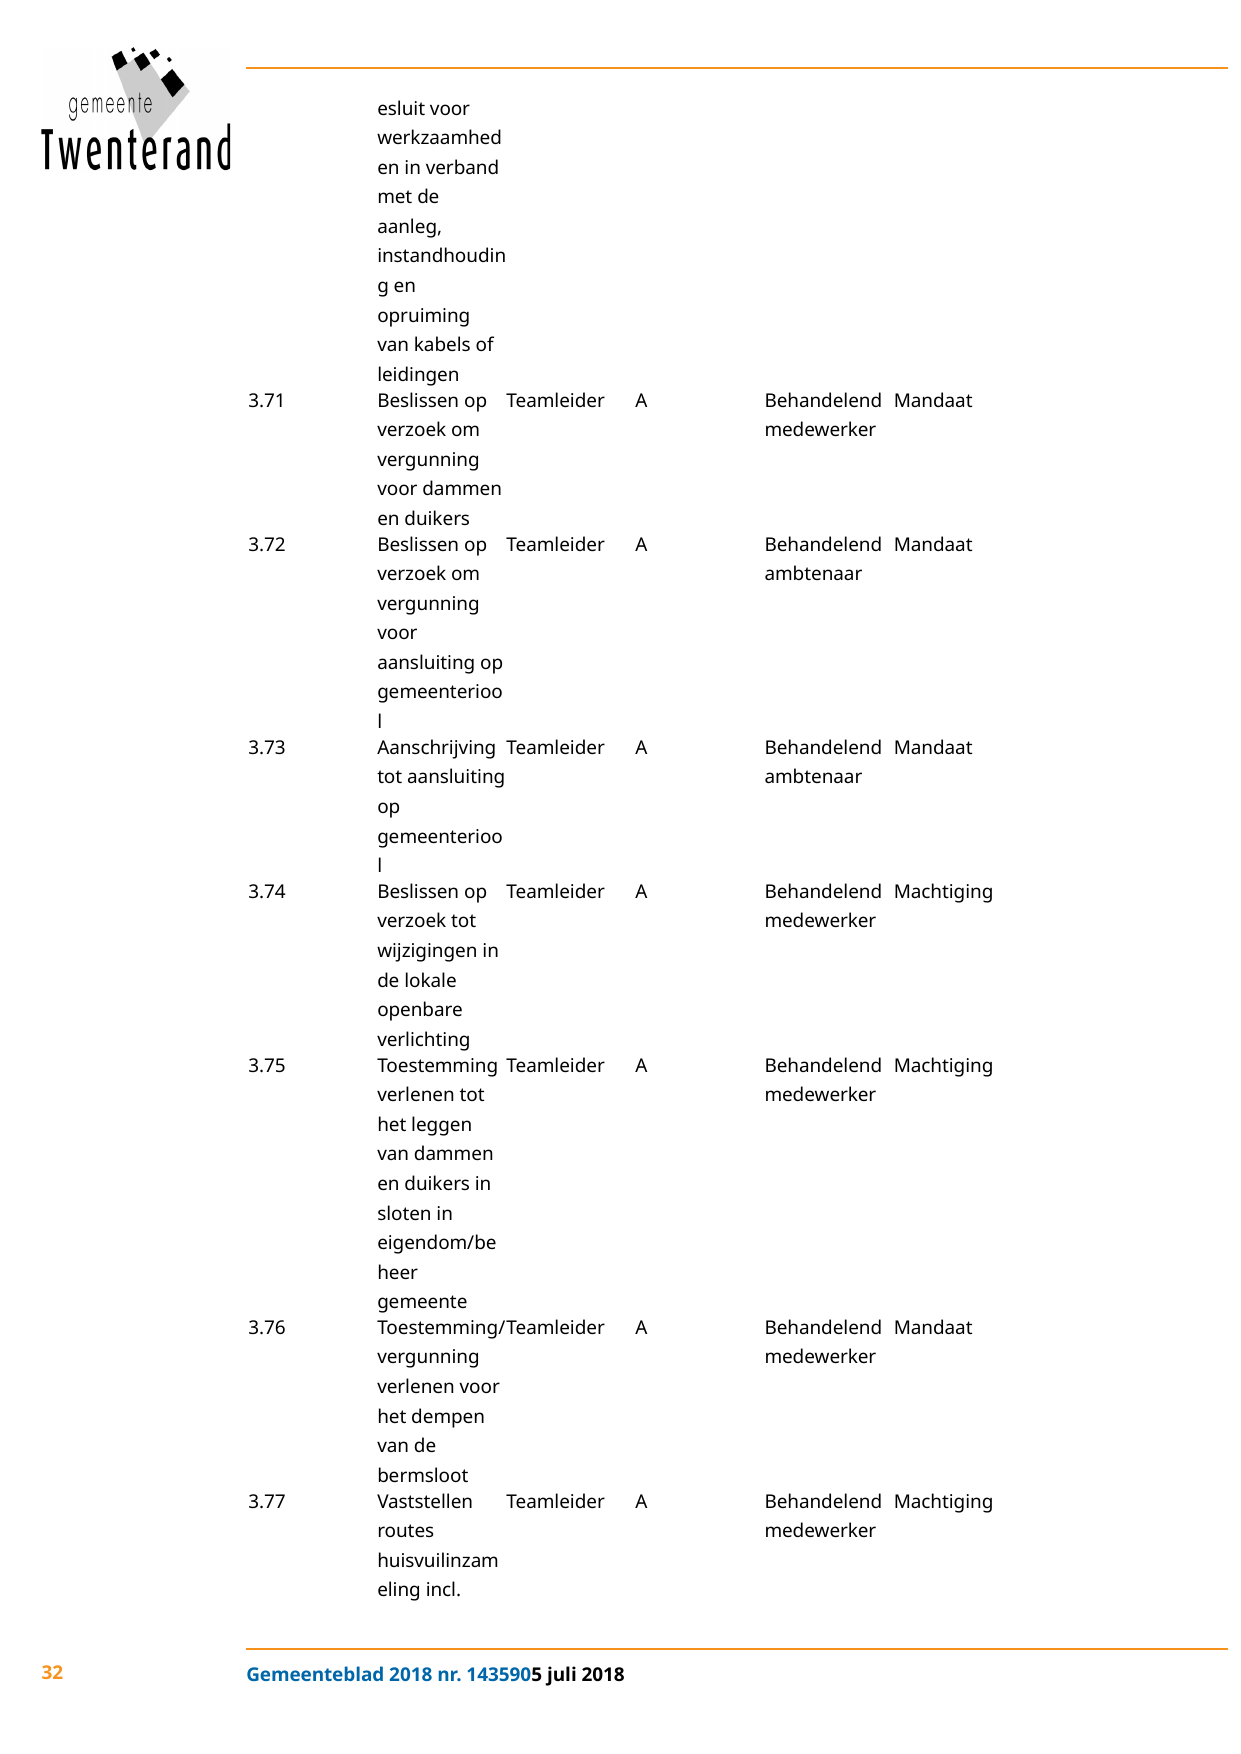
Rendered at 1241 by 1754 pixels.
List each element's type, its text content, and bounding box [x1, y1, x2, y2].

table_cell Teamleider [506, 531, 635, 734]
table_cell [1023, 387, 1152, 531]
table_cell [1023, 878, 1152, 1052]
table_cell [894, 95, 1022, 387]
table_cell [764, 95, 893, 387]
table_cell Behandelend medewerker [764, 1488, 893, 1602]
table_cell A [635, 531, 764, 734]
table_cell [248, 95, 377, 387]
table_cell Mandaat [894, 387, 1022, 531]
table_cell Toestemming verlenen tot het leggen van dammen en duikers in sloten in eigendom/beheer gemeente [377, 1052, 506, 1314]
table_cell Teamleider [506, 734, 635, 878]
table_cell Behandelend medewerker [764, 878, 893, 1052]
table_cell Behandelend medewerker [764, 387, 893, 531]
table_cell Machtiging [894, 1488, 1022, 1602]
table_cell [635, 95, 764, 387]
table_cell A [635, 878, 764, 1052]
table_cell Beslissen op verzoek tot wijzigingen in de lokale openbare verlichting [377, 878, 506, 1052]
table_cell [1023, 1314, 1152, 1488]
table_cell Beslissen op verzoek om vergunning voor aansluiting op gemeenteriool [377, 531, 506, 734]
table_cell Teamleider [506, 878, 635, 1052]
table_cell 3.75 [248, 1052, 377, 1314]
table_cell esluit voor werkzaamheden in verband met de aanleg, instandhouding en opruiming van kabels of leidingen [377, 95, 506, 387]
table_cell Behandelend medewerker [764, 1314, 893, 1488]
table_cell 3.71 [248, 387, 377, 531]
table_cell A [635, 1488, 764, 1602]
table_cell 3.76 [248, 1314, 377, 1488]
picture [41, 47, 231, 172]
table_cell [1023, 734, 1152, 878]
table_cell [506, 95, 635, 387]
table_cell 3.73 [248, 734, 377, 878]
table_cell Teamleider [506, 1052, 635, 1314]
table_cell Behandelend medewerker [764, 1052, 893, 1314]
table_cell [1023, 1052, 1152, 1314]
table_cell Beslissen op verzoek om vergunning voor dammen en duikers [377, 387, 506, 531]
table_cell A [635, 1052, 764, 1314]
table_cell Aanschrijving tot aansluiting op gemeenteriool [377, 734, 506, 878]
table_cell Teamleider [506, 1314, 635, 1488]
table_cell Teamleider [506, 1488, 635, 1602]
table_cell 3.74 [248, 878, 377, 1052]
table_cell [1023, 95, 1152, 387]
table_cell Vaststellen routes huisvuilinzameling incl. [377, 1488, 506, 1602]
table_cell [1023, 1488, 1152, 1602]
table_cell Toestemming/vergunning verlenen voor het dempen van de bermsloot [377, 1314, 506, 1488]
table_cell A [635, 734, 764, 878]
table_cell Mandaat [894, 531, 1022, 734]
table_cell Mandaat [894, 1314, 1022, 1488]
table_cell 3.72 [248, 531, 377, 734]
table_cell 3.77 [248, 1488, 377, 1602]
table_cell Behandelend ambtenaar [764, 734, 893, 878]
table_cell Machtiging [894, 1052, 1022, 1314]
table_cell A [635, 387, 764, 531]
table_cell A [635, 1314, 764, 1488]
table_cell Teamleider [506, 387, 635, 531]
table_cell Behandelend ambtenaar [764, 531, 893, 734]
table_cell Mandaat [894, 734, 1022, 878]
table_cell [1023, 531, 1152, 734]
table_cell Machtiging [894, 878, 1022, 1052]
